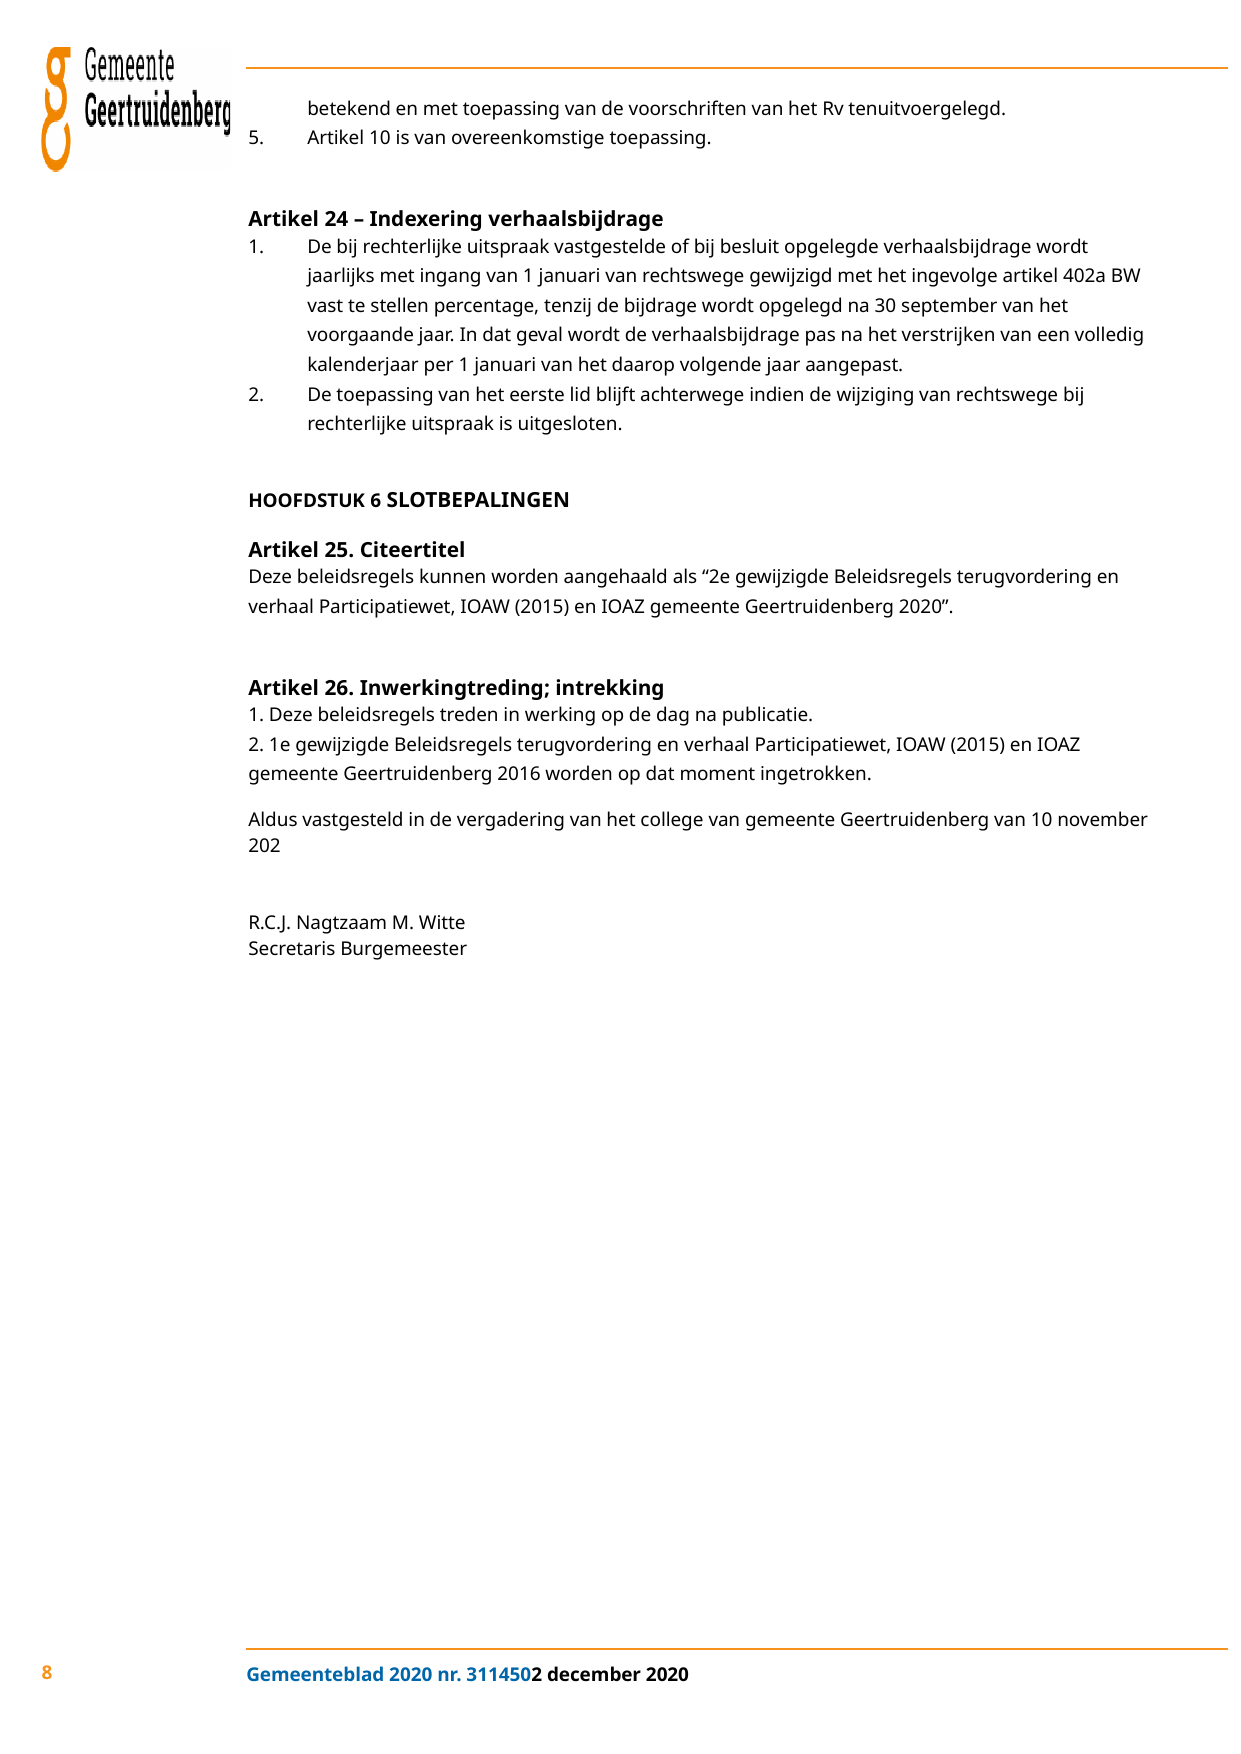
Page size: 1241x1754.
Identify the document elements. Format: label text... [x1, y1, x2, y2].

text Artikel 24 – Indexering verhaalsbijdrage [248, 204, 1152, 233]
list De bij rechterlijke uitspraak vastgestelde of bij besluit opgelegde verhaalsbijdrage wordt jaarlijks met ingang van 1 januari van rechtswege gewijzigd met het ingevolge artikel 402a BW vast te stellen percentage, tenzij de bijdrage wordt opgelegd na 30 september van het voorgaande jaar. In dat geval wordt de verhaalsbijdrage pas na het verstrijken van een volledig kalenderjaar per 1 januari van het daarop volgende jaar aangepast. [248, 233, 1152, 377]
text 2. 1e gewijzigde Beleidsregels terugvordering en verhaal Participatiewet, IOAW (2015) en IOAZ gemeente Geertruidenberg 2016 worden op dat moment ingetrokken. [248, 731, 1152, 786]
text Secretaris Burgemeester [248, 935, 1152, 960]
text Artikel 26. Inwerkingtreding; intrekking [248, 673, 1152, 701]
list Artikel 10 is van overeenkomstige toepassing. [248, 124, 1152, 150]
list De toepassing van het eerste lid blijft achterwege indien de wijziging van rechtswege bij rechterlijke uitspraak is uitgesloten. [248, 381, 1152, 436]
list betekend en met toepassing van de voorschriften van het Rv tenuitvoergelegd. [248, 95, 1152, 121]
text HOOFDSTUK 6 SLOTBEPALINGEN [248, 486, 1152, 514]
text Aldus vastgesteld in de vergadering van het college van gemeente Geertruidenberg van 10 november 202 [248, 806, 1152, 857]
text Deze beleidsregels kunnen worden aangehaald als “2e gewijzigde Beleidsregels terugvordering en verhaal Participatiewet, IOAW (2015) en IOAZ gemeente Geertruidenberg 2020”. [248, 563, 1152, 618]
text Artikel 25. Citeertitel [248, 535, 1152, 563]
text R.C.J. Nagtzaam M. Witte [248, 909, 1152, 935]
text 1. Deze beleidsregels treden in werking op de dag na publicatie. [248, 701, 1152, 727]
picture [41, 47, 231, 172]
